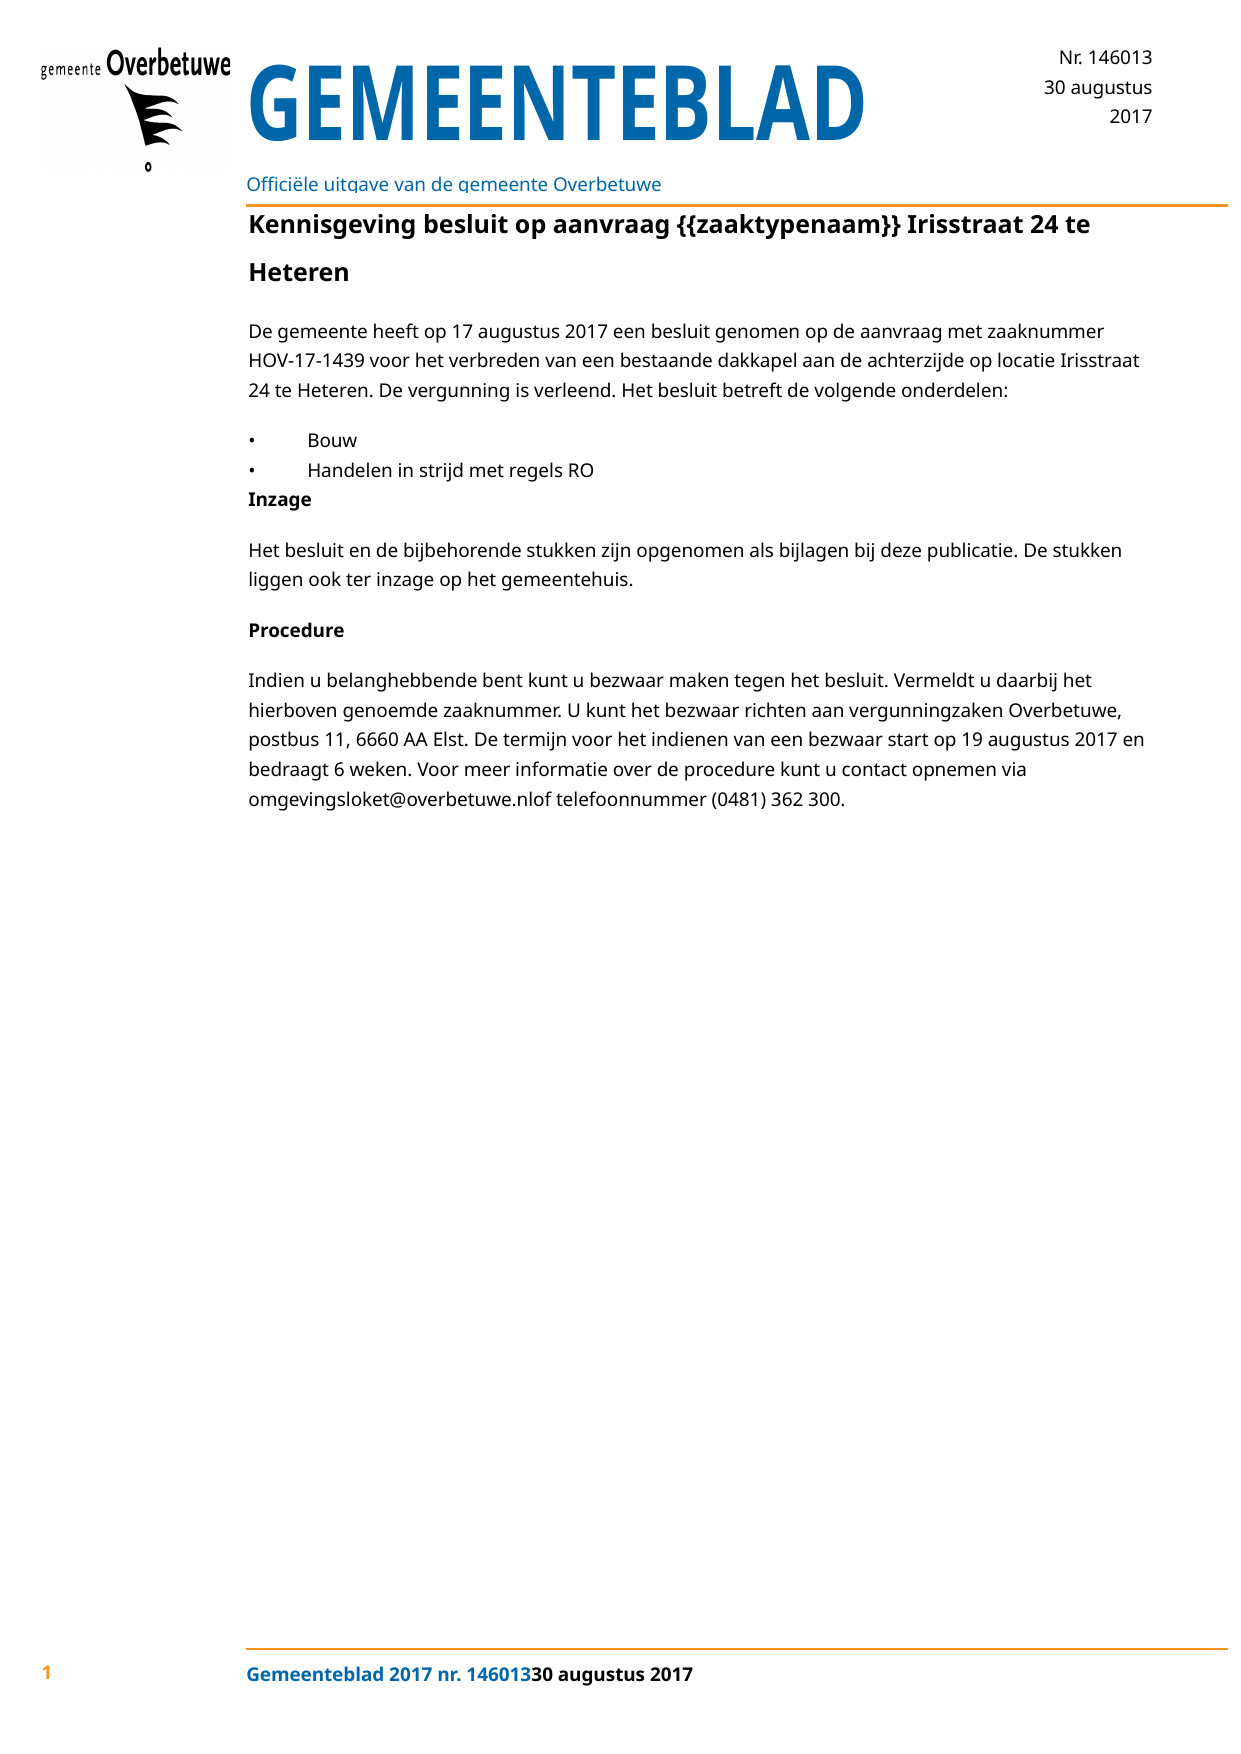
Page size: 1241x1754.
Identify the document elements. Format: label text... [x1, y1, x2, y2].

text De gemeente heeft op 17 augustus 2017 een besluit genomen op de aanvraag met zaaknummer HOV-17-1439 voor het verbreden van een bestaande dakkapel aan de achterzijde op locatie Irisstraat 24 te Heteren. De vergunning is verleend. Het besluit betreft de volgende onderdelen: [248, 318, 1152, 403]
list Handelen in strijd met regels RO [248, 457, 1152, 483]
text Inzage [248, 487, 1152, 512]
text Procedure [248, 617, 1152, 643]
text Het besluit en de bijbehorende stukken zijn opgenomen als bijlagen bij deze publicatie. De stukken liggen ook ter inzage op het gemeentehuis. [248, 537, 1152, 592]
text Indien u belanghebbende bent kunt u bezwaar maken tegen het besluit. Vermeldt u daarbij het hierboven genoemde zaaknummer. U kunt het bezwaar richten aan vergunningzaken Overbetuwe, postbus 11, 6660 AA Elst. De termijn voor het indienen van een bezwaar start op 19 augustus 2017 en bedraagt 6 weken. Voor meer informatie over de procedure kunt u contact opnemen via omgevingsloket@overbetuwe.nlof telefoonnummer (0481) 362 300. [248, 667, 1152, 812]
text Kennisgeving besluit op aanvraag {{zaaktypenaam}} Irisstraat 24 te Heteren [248, 207, 1152, 288]
picture [41, 47, 231, 172]
list Bouw [248, 427, 1152, 453]
